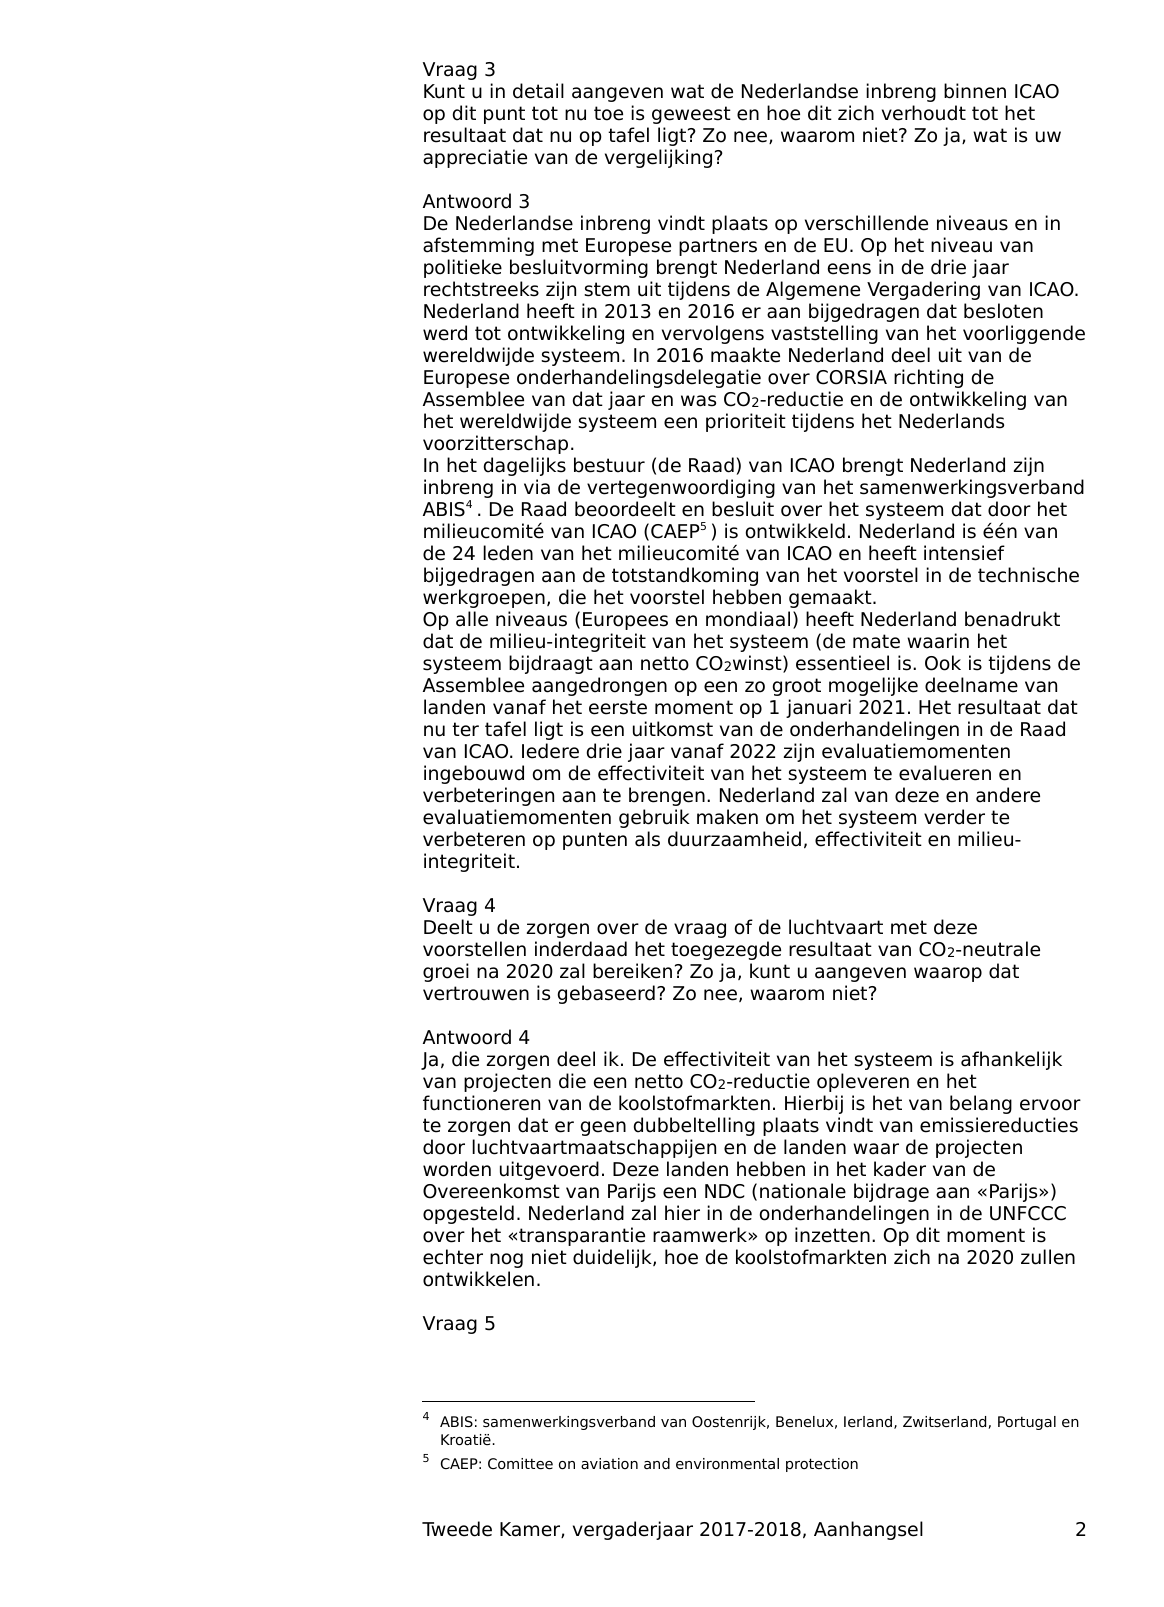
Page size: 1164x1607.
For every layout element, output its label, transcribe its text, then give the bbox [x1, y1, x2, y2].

text De Nederlandse inbreng vindt plaats op verschillende niveaus en in afstemming met Europese partners en de EU. Op het niveau van politieke besluitvorming brengt Nederland eens in de drie jaar rechtstreeks zijn stem uit tijdens de Algemene Vergadering van ICAO. Nederland heeft in 2013 en 2016 er aan bijgedragen dat besloten werd tot ontwikkeling en vervolgens vaststelling van het voorliggende wereldwijde systeem. In 2016 maakte Nederland deel uit van de Europese onderhandelingsdelegatie over CORSIA richting de Assemblee van dat jaar en was CO2-reductie en de ontwikkeling van het wereldwijde systeem een prioriteit tijdens het Nederlands voorzitterschap. [422, 213, 1087, 455]
text CAEP: Comittee on aviation and environmental protection [422, 1452, 1087, 1474]
text Vraag 3 [422, 59, 1087, 81]
text Vraag 5 [422, 1313, 1087, 1335]
text Vraag 4 [422, 895, 1087, 917]
text Antwoord 4 [422, 1027, 1087, 1049]
text Op alle niveaus (Europees en mondiaal) heeft Nederland benadrukt dat de milieu-integriteit van het systeem (de mate waarin het systeem bijdraagt aan netto CO2winst) essentieel is. Ook is tijdens de Assemblee aangedrongen op een zo groot mogelijke deelname van landen vanaf het eerste moment op 1 januari 2021. Het resultaat dat nu ter tafel ligt is een uitkomst van de onderhandelingen in de Raad van ICAO. Iedere drie jaar vanaf 2022 zijn evaluatiemomenten ingebouwd om de effectiviteit van het systeem te evalueren en verbeteringen aan te brengen. Nederland zal van deze en andere evaluatiemomenten gebruik maken om het systeem verder te verbeteren op punten als duurzaamheid, effectiviteit en milieu-integriteit. [422, 609, 1087, 872]
text ABIS: samenwerkingsverband van Oostenrijk, Benelux, Ierland, Zwitserland, Portugal en Kroatië. [422, 1410, 1087, 1449]
text In het dagelijks bestuur (de Raad) van ICAO brengt Nederland zijn inbreng in via de vertegenwoordiging van het samenwerkingsverband ABIS. De Raad beoordeelt en besluit over het systeem dat door het milieucomité van ICAO (CAEP) is ontwikkeld. Nederland is één van de 24 leden van het milieucomité van ICAO en heeft intensief bijgedragen aan de totstandkoming van het voorstel in de technische werkgroepen, die het voorstel hebben gemaakt. [422, 455, 1087, 609]
text Antwoord 3 [422, 191, 1087, 213]
text Deelt u de zorgen over de vraag of de luchtvaart met deze voorstellen inderdaad het toegezegde resultaat van CO2-neutrale groei na 2020 zal bereiken? Zo ja, kunt u aangeven waarop dat vertrouwen is gebaseerd? Zo nee, waarom niet? [422, 917, 1087, 1004]
text Kunt u in detail aangeven wat de Nederlandse inbreng binnen ICAO op dit punt tot nu toe is geweest en hoe dit zich verhoudt tot het resultaat dat nu op tafel ligt? Zo nee, waarom niet? Zo ja, wat is uw appreciatie van de vergelijking? [422, 81, 1087, 169]
text Ja, die zorgen deel ik. De effectiviteit van het systeem is afhankelijk van projecten die een netto CO2-reductie opleveren en het functioneren van de koolstofmarkten. Hierbij is het van belang ervoor te zorgen dat er geen dubbeltelling plaats vindt van emissiereducties door luchtvaartmaatschappijen en de landen waar de projecten worden uitgevoerd. Deze landen hebben in het kader van de Overeenkomst van Parijs een NDC (nationale bijdrage aan «Parijs») opgesteld. Nederland zal hier in de onderhandelingen in de UNFCCC over het «transparantie raamwerk» op inzetten. Op dit moment is echter nog niet duidelijk, hoe de koolstofmarkten zich na 2020 zullen ontwikkelen. [422, 1049, 1087, 1291]
